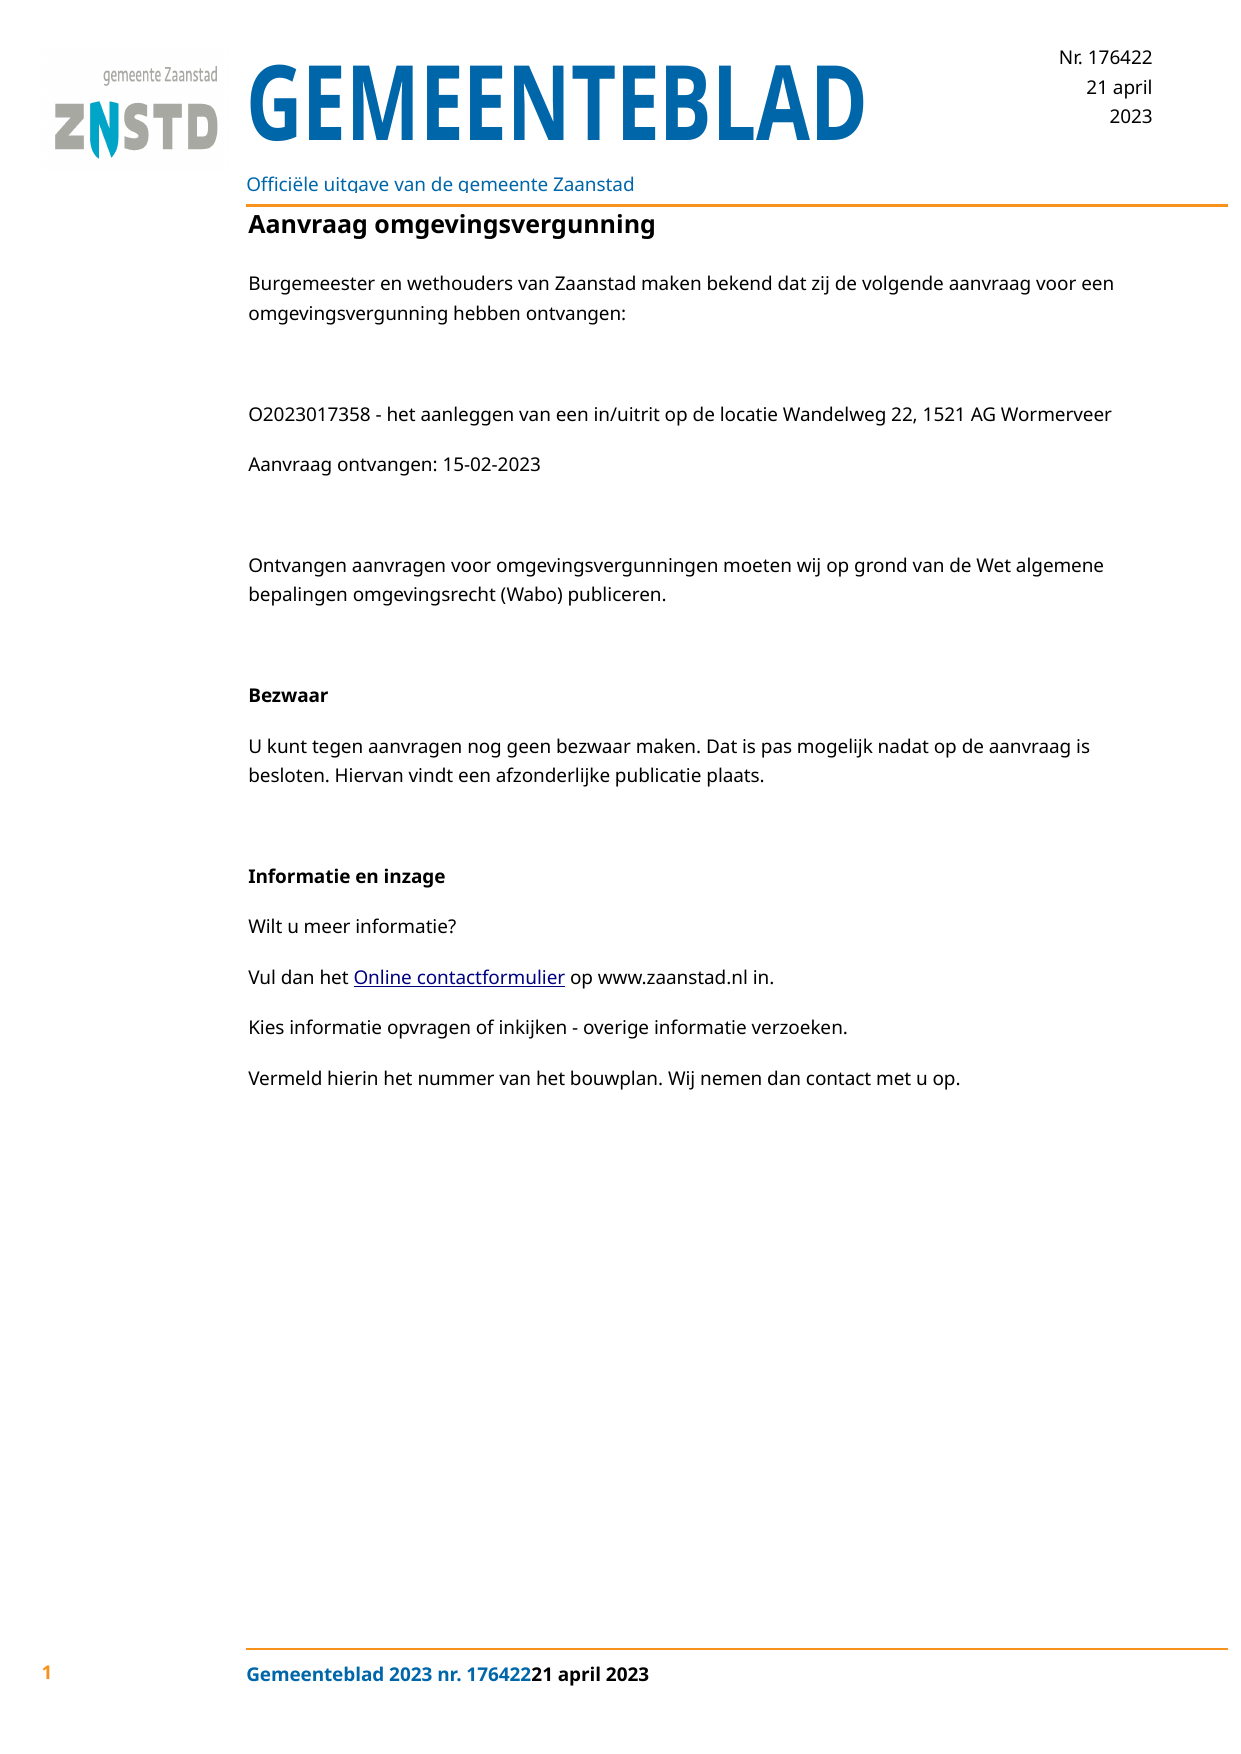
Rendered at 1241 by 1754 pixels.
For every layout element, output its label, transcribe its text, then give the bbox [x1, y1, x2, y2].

text U kunt tegen aanvragen nog geen bezwaar maken. Dat is pas mogelijk nadat op de aanvraag is besloten. Hiervan vindt een afzonderlijke publicatie plaats. [248, 733, 1152, 788]
text Wilt u meer informatie? [248, 914, 1152, 939]
text Aanvraag ontvangen: 15-02-2023 [248, 451, 1152, 477]
text Vermeld hierin het nummer van het bouwplan. Wij nemen dan contact met u op. [248, 1065, 1152, 1091]
text Informatie en inzage [248, 863, 1152, 889]
text Kies informatie opvragen of inkijken - overige informatie verzoeken. [248, 1014, 1152, 1040]
text Vul dan het Online contactformulier op www.zaanstad.nl in. [248, 964, 1152, 990]
text Bezwaar [248, 682, 1152, 708]
text O2023017358 - het aanleggen van een in/uitrit op de locatie Wandelweg 22, 1521 AG Wormerveer [248, 401, 1152, 426]
text Burgemeester en wethouders van Zaanstad maken bekend dat zij de volgende aanvraag voor een omgevingsvergunning hebben ontvangen: [248, 270, 1152, 326]
text Ontvangen aanvragen voor omgevingsvergunningen moeten wij op grond van de Wet algemene bepalingen omgevingsrecht (Wabo) publiceren. [248, 552, 1152, 607]
text Aanvraag omgevingsvergunning [248, 207, 1152, 241]
picture [41, 47, 231, 172]
